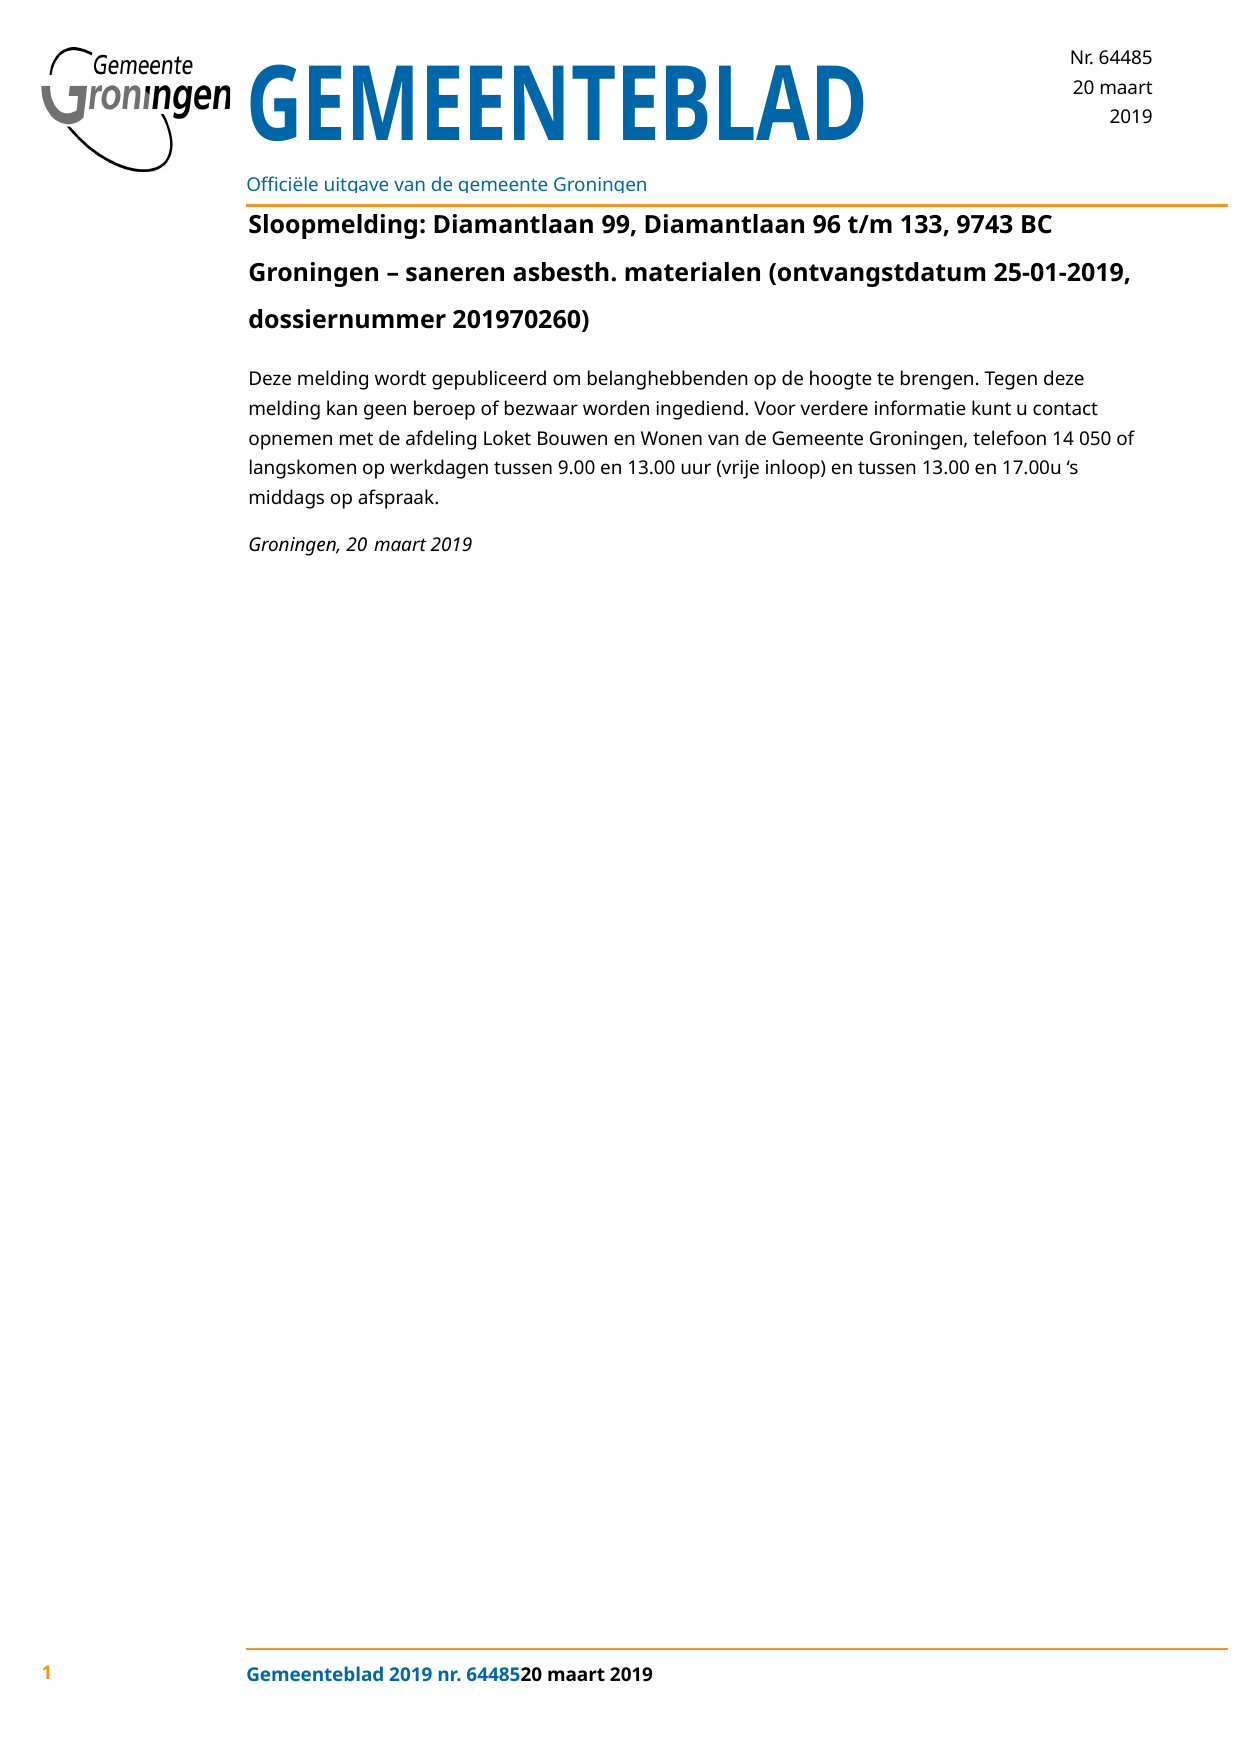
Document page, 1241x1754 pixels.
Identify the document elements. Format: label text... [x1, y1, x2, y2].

text Sloopmelding: Diamantlaan 99, Diamantlaan 96 t/m 133, 9743 BC Groningen – saneren asbesth. materialen (ontvangstdatum 25-01-2019, dossiernummer 201970260) [248, 207, 1152, 336]
text Groningen, 20 maart 2019 [248, 532, 1152, 557]
picture [41, 47, 231, 172]
text Deze melding wordt gepubliceerd om belanghebbenden op de hoogte te brengen. Tegen deze melding kan geen beroep of bezwaar worden ingediend. Voor verdere informatie kunt u contact opnemen met de afdeling Loket Bouwen en Wonen van de Gemeente Groningen, telefoon 14 050 of langskomen op werkdagen tussen 9.00 en 13.00 uur (vrije inloop) en tussen 13.00 en 17.00u ‘s middags op afspraak. [248, 366, 1152, 509]
